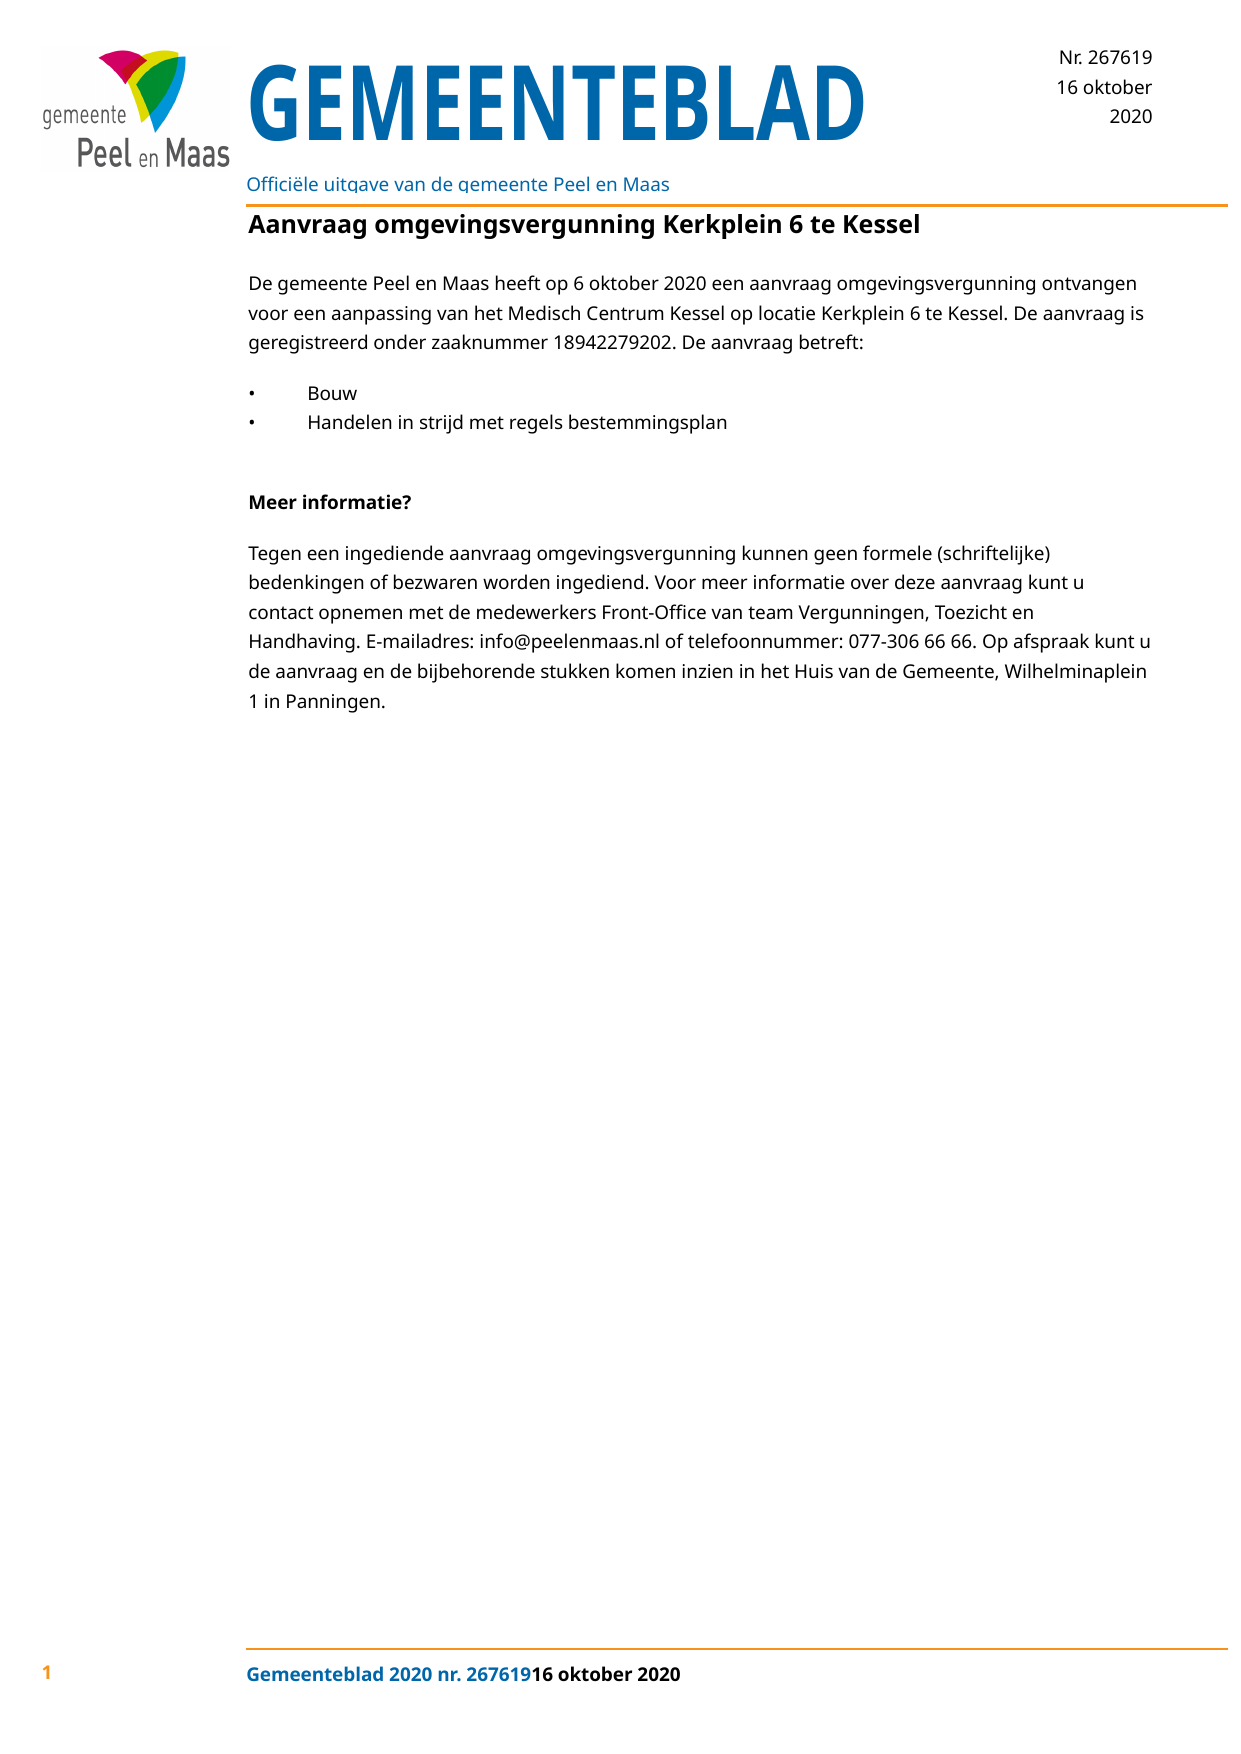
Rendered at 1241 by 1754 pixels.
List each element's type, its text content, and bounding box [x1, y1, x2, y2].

list Handelen in strijd met regels bestemmingsplan [248, 409, 1152, 435]
text Aanvraag omgevingsvergunning Kerkplein 6 te Kessel [248, 207, 1152, 241]
list Bouw [248, 380, 1152, 406]
text Meer informatie? [248, 489, 1152, 515]
text Tegen een ingediende aanvraag omgevingsvergunning kunnen geen formele (schriftelijke) bedenkingen of bezwaren worden ingediend. Voor meer informatie over deze aanvraag kunt u contact opnemen met de medewerkers Front-Office van team Vergunningen, Toezicht en Handhaving. E-mailadres: info@peelenmaas.nl of telefoonnummer: 077-306 66 66. Op afspraak kunt u de aanvraag en de bijbehorende stukken komen inzien in het Huis van de Gemeente, Wilhelminaplein 1 in Panningen. [248, 540, 1152, 713]
text De gemeente Peel en Maas heeft op 6 oktober 2020 een aanvraag omgevingsvergunning ontvangen voor een aanpassing van het Medisch Centrum Kessel op locatie Kerkplein 6 te Kessel. De aanvraag is geregistreerd onder zaaknummer 18942279202. De aanvraag betreft: [248, 270, 1152, 355]
picture [41, 47, 231, 172]
